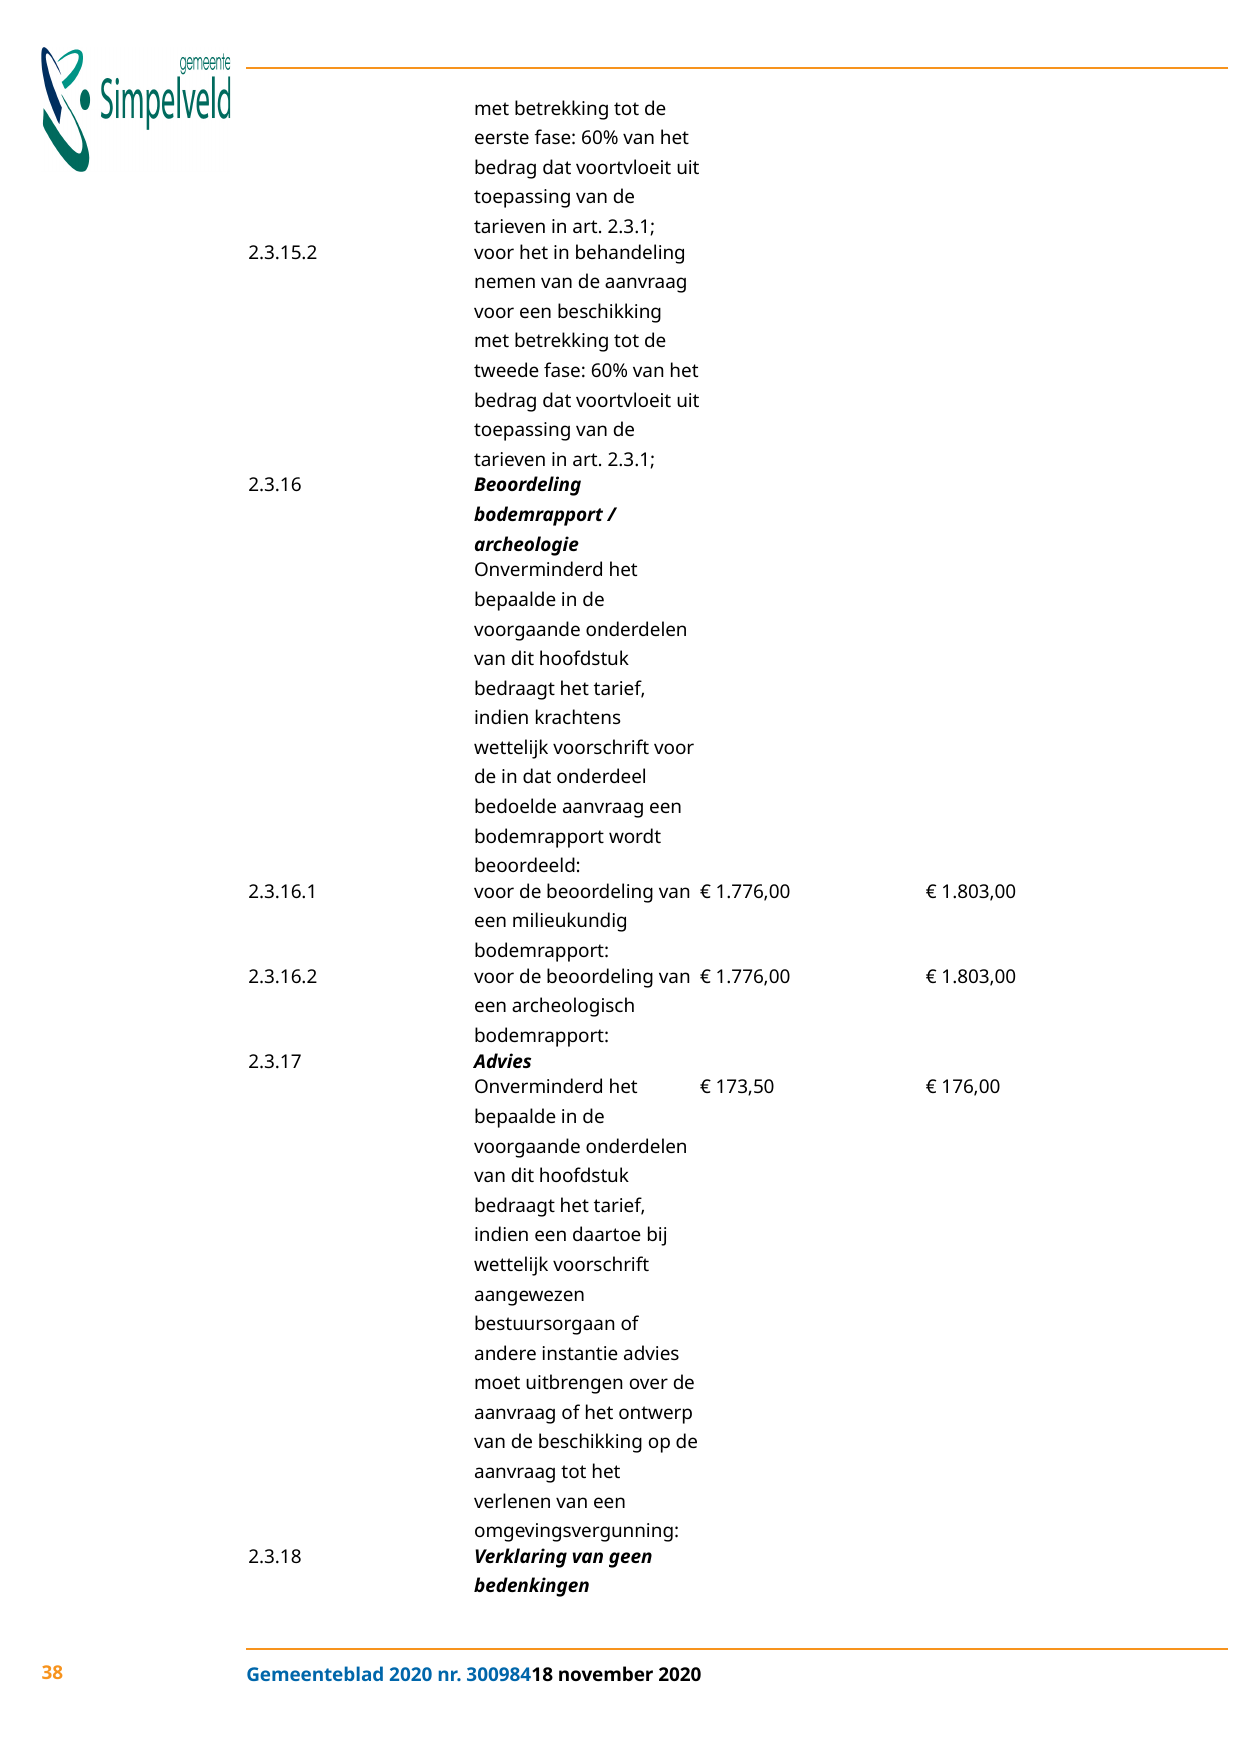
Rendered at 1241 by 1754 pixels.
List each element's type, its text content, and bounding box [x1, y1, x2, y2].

table_cell € 1.803,00 [926, 963, 1152, 1048]
table_cell 2.3.18 [248, 1543, 474, 1598]
table_cell € 176,00 [926, 1074, 1152, 1543]
table_cell [700, 95, 926, 239]
table_cell 2.3.16.1 [248, 878, 474, 963]
table_cell Onverminderd het bepaalde in de voorgaande onderdelen van dit hoofdstuk bedraagt het tarief, indien een daartoe bij wettelijk voorschrift aangewezen bestuursorgaan of andere instantie advies moet uitbrengen over de aanvraag of het ontwerp van de beschikking op de aanvraag tot het verlenen van een omgevingsvergunning: [474, 1074, 700, 1543]
table_cell [700, 472, 926, 557]
table_cell [926, 1543, 1152, 1598]
table_cell Verklaring van geen bedenkingen [474, 1543, 700, 1598]
table_cell [926, 557, 1152, 878]
table_cell Beoordeling bodemrapport / archeologie [474, 472, 700, 557]
table_cell [926, 95, 1152, 239]
table_cell [700, 557, 926, 878]
table_cell Onverminderd het bepaalde in de voorgaande onderdelen van dit hoofdstuk bedraagt het tarief, indien krachtens wettelijk voorschrift voor de in dat onderdeel bedoelde aanvraag een bodemrapport wordt beoordeeld: [474, 557, 700, 878]
table_cell [248, 95, 474, 239]
picture [41, 47, 231, 172]
table_cell [248, 1074, 474, 1543]
table_cell [700, 1048, 926, 1074]
table_cell [700, 1543, 926, 1598]
table_cell € 1.803,00 [926, 878, 1152, 963]
table_cell [700, 239, 926, 472]
table_cell € 173,50 [700, 1074, 926, 1543]
table_cell voor de beoordeling van een milieukundig bodemrapport: [474, 878, 700, 963]
table_cell € 1.776,00 [700, 963, 926, 1048]
table_cell 2.3.17 [248, 1048, 474, 1074]
table_cell [248, 557, 474, 878]
table_cell € 1.776,00 [700, 878, 926, 963]
table_cell voor de beoordeling van een archeologisch bodemrapport: [474, 963, 700, 1048]
table_cell [926, 1048, 1152, 1074]
table_cell 2.3.16.2 [248, 963, 474, 1048]
table_cell 2.3.16 [248, 472, 474, 557]
table_cell [926, 472, 1152, 557]
table_cell voor het in behandeling nemen van de aanvraag voor een beschikking met betrekking tot de tweede fase: 60% van het bedrag dat voortvloeit uit toepassing van de tarieven in art. 2.3.1; [474, 239, 700, 472]
table_cell 2.3.15.2 [248, 239, 474, 472]
table_cell met betrekking tot de eerste fase: 60% van het bedrag dat voortvloeit uit toepassing van de tarieven in art. 2.3.1; [474, 95, 700, 239]
table_cell Advies [474, 1048, 700, 1074]
table_cell [926, 239, 1152, 472]
